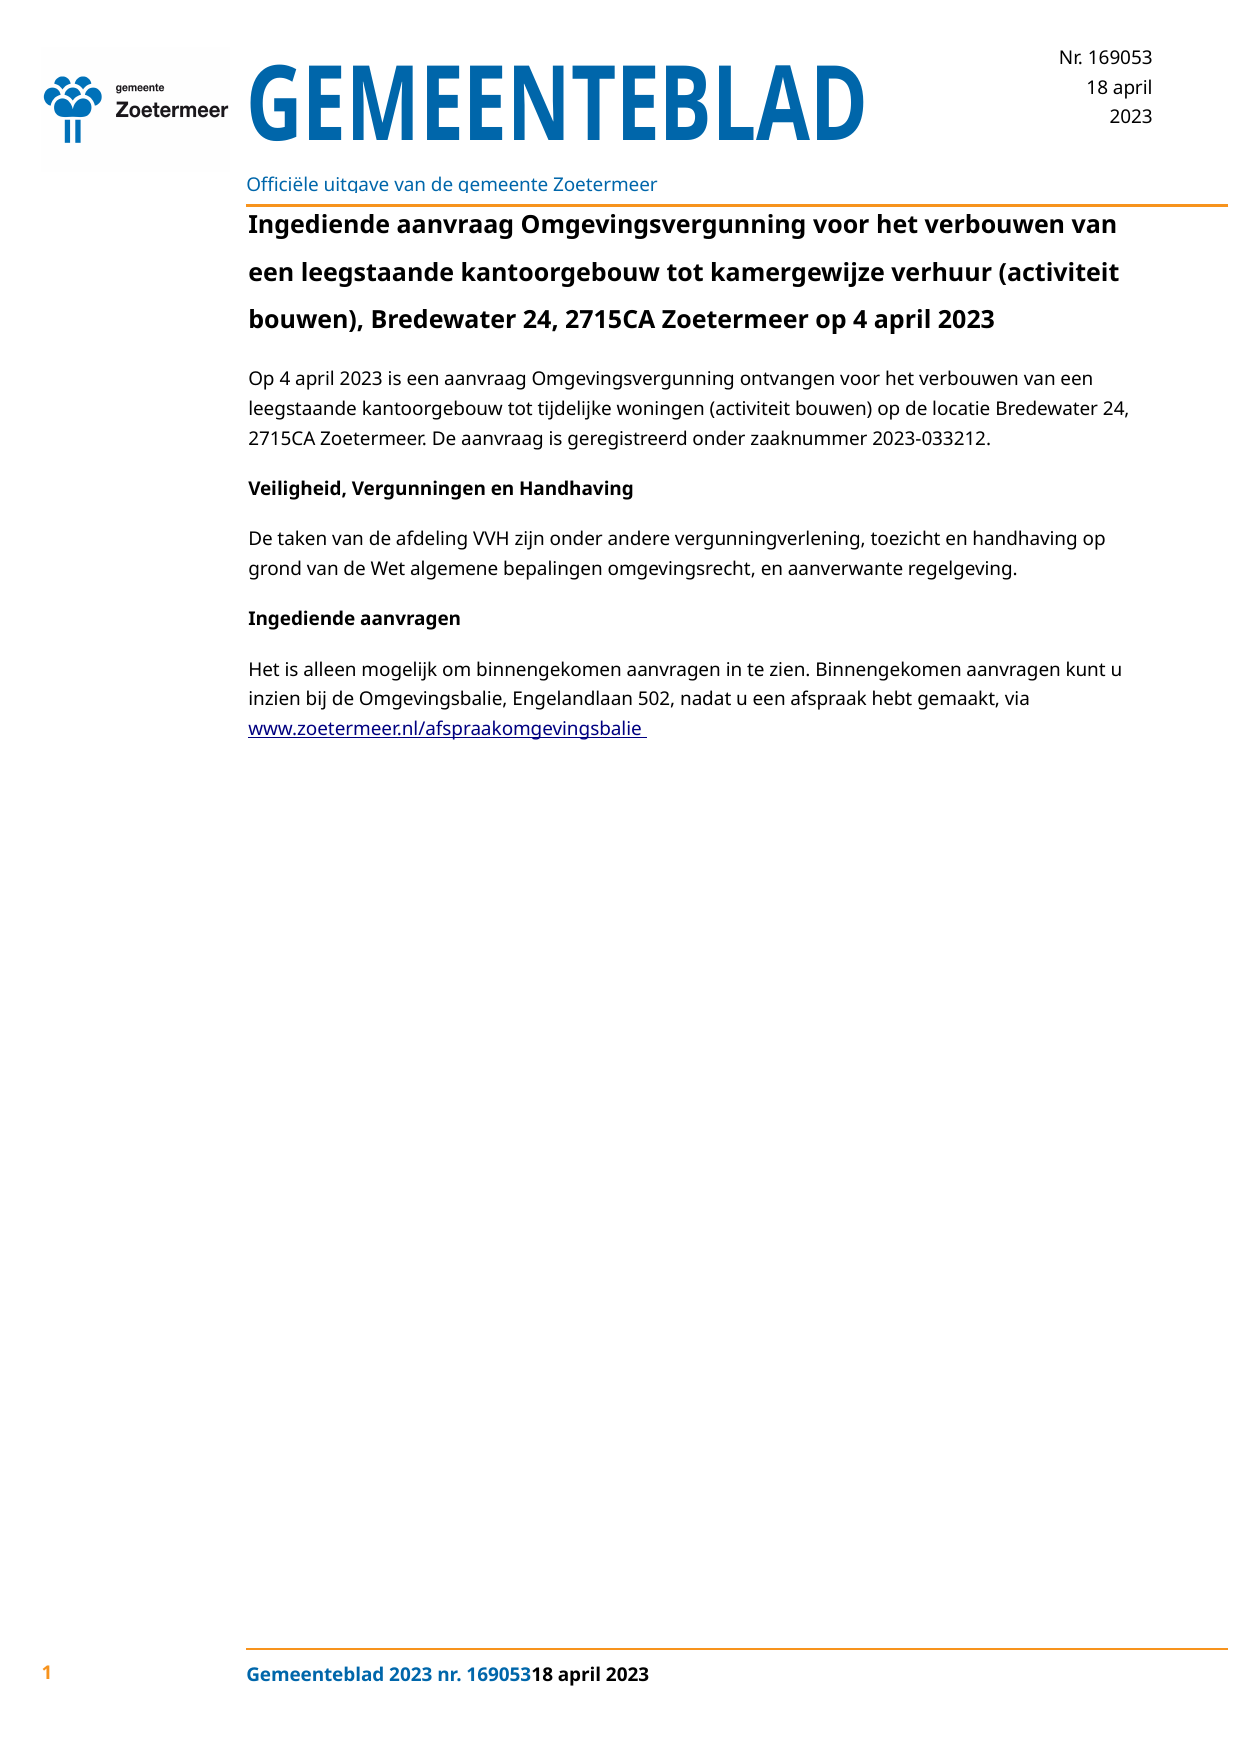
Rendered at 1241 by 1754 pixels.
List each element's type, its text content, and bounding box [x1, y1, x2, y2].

text Ingediende aanvraag Omgevingsvergunning voor het verbouwen van een leegstaande kantoorgebouw tot kamergewijze verhuur (activiteit bouwen), Bredewater 24, 2715CA Zoetermeer op 4 april 2023 [248, 207, 1152, 336]
text Ingediende aanvragen [248, 606, 1152, 631]
text Veiligheid, Vergunningen en Handhaving [248, 475, 1152, 501]
text Het is alleen mogelijk om binnengekomen aanvragen in te zien. Binnengekomen aanvragen kunt u inzien bij de Omgevingsbalie, Engelandlaan 502, nadat u een afspraak hebt gemaakt, via www.zoetermeer.nl/afspraakomgevingsbalie [248, 656, 1152, 741]
picture [41, 47, 231, 172]
text Op 4 april 2023 is een aanvraag Omgevingsvergunning ontvangen voor het verbouwen van een leegstaande kantoorgebouw tot tijdelijke woningen (activiteit bouwen) op de locatie Bredewater 24, 2715CA Zoetermeer. De aanvraag is geregistreerd onder zaaknummer 2023-033212. [248, 366, 1152, 450]
text De taken van de afdeling VVH zijn onder andere vergunningverlening, toezicht en handhaving op grond van de Wet algemene bepalingen omgevingsrecht, en aanverwante regelgeving. [248, 526, 1152, 581]
